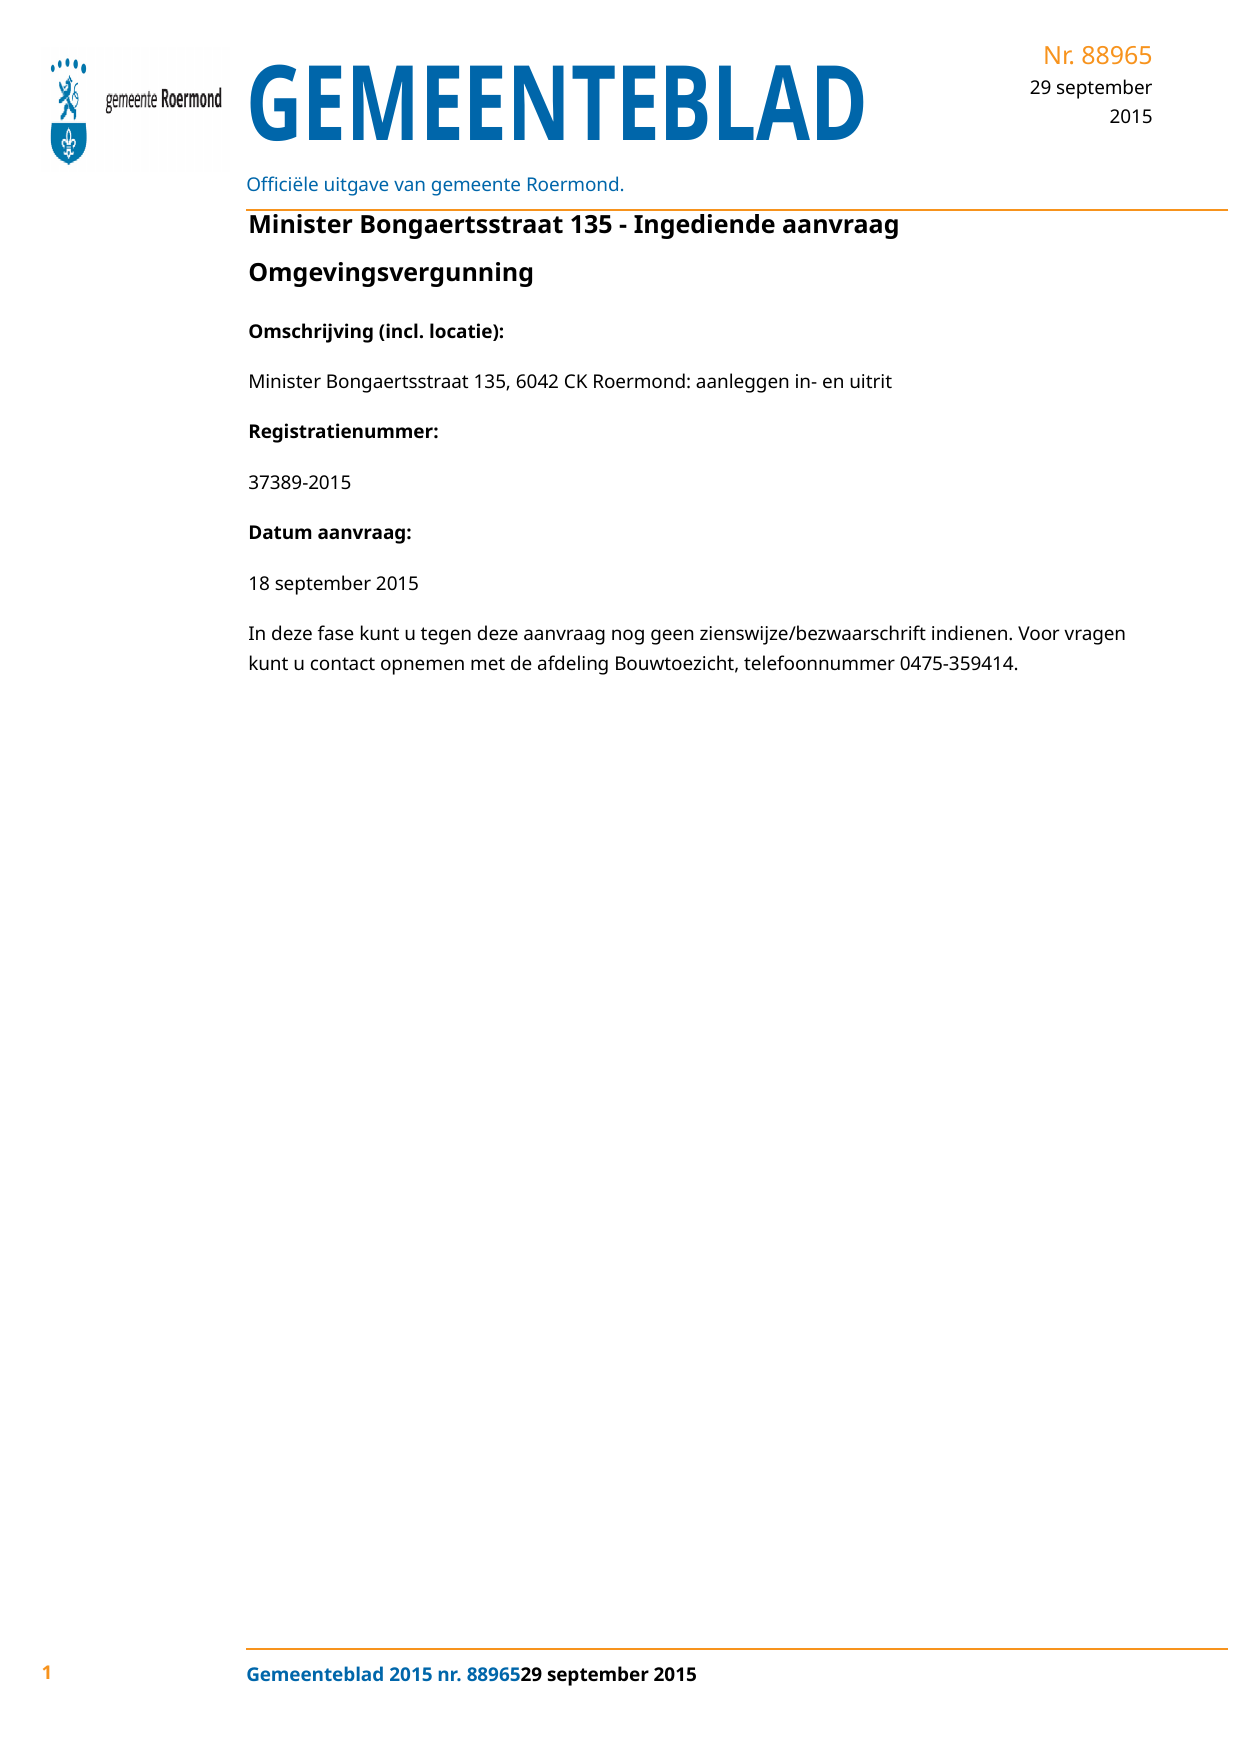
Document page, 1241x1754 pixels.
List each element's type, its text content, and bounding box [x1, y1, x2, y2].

text Registratienummer: [248, 419, 1152, 444]
text Minister Bongaertsstraat 135, 6042 CK Roermond: aanleggen in- en uitrit [248, 368, 1152, 394]
text In deze fase kunt u tegen deze aanvraag nog geen zienswijze/bezwaarschrift indienen. Voor vragen kunt u contact opnemen met de afdeling Bouwtoezicht, telefoonnummer 0475-359414. [248, 620, 1152, 676]
text Minister Bongaertsstraat 135 - Ingediende aanvraag Omgevingsvergunning [248, 211, 1152, 288]
text Omschrijving (incl. locatie): [248, 318, 1152, 344]
text Datum aanvraag: [248, 519, 1152, 545]
picture [41, 47, 231, 172]
text 37389-2015 [248, 469, 1152, 495]
text 18 september 2015 [248, 570, 1152, 596]
